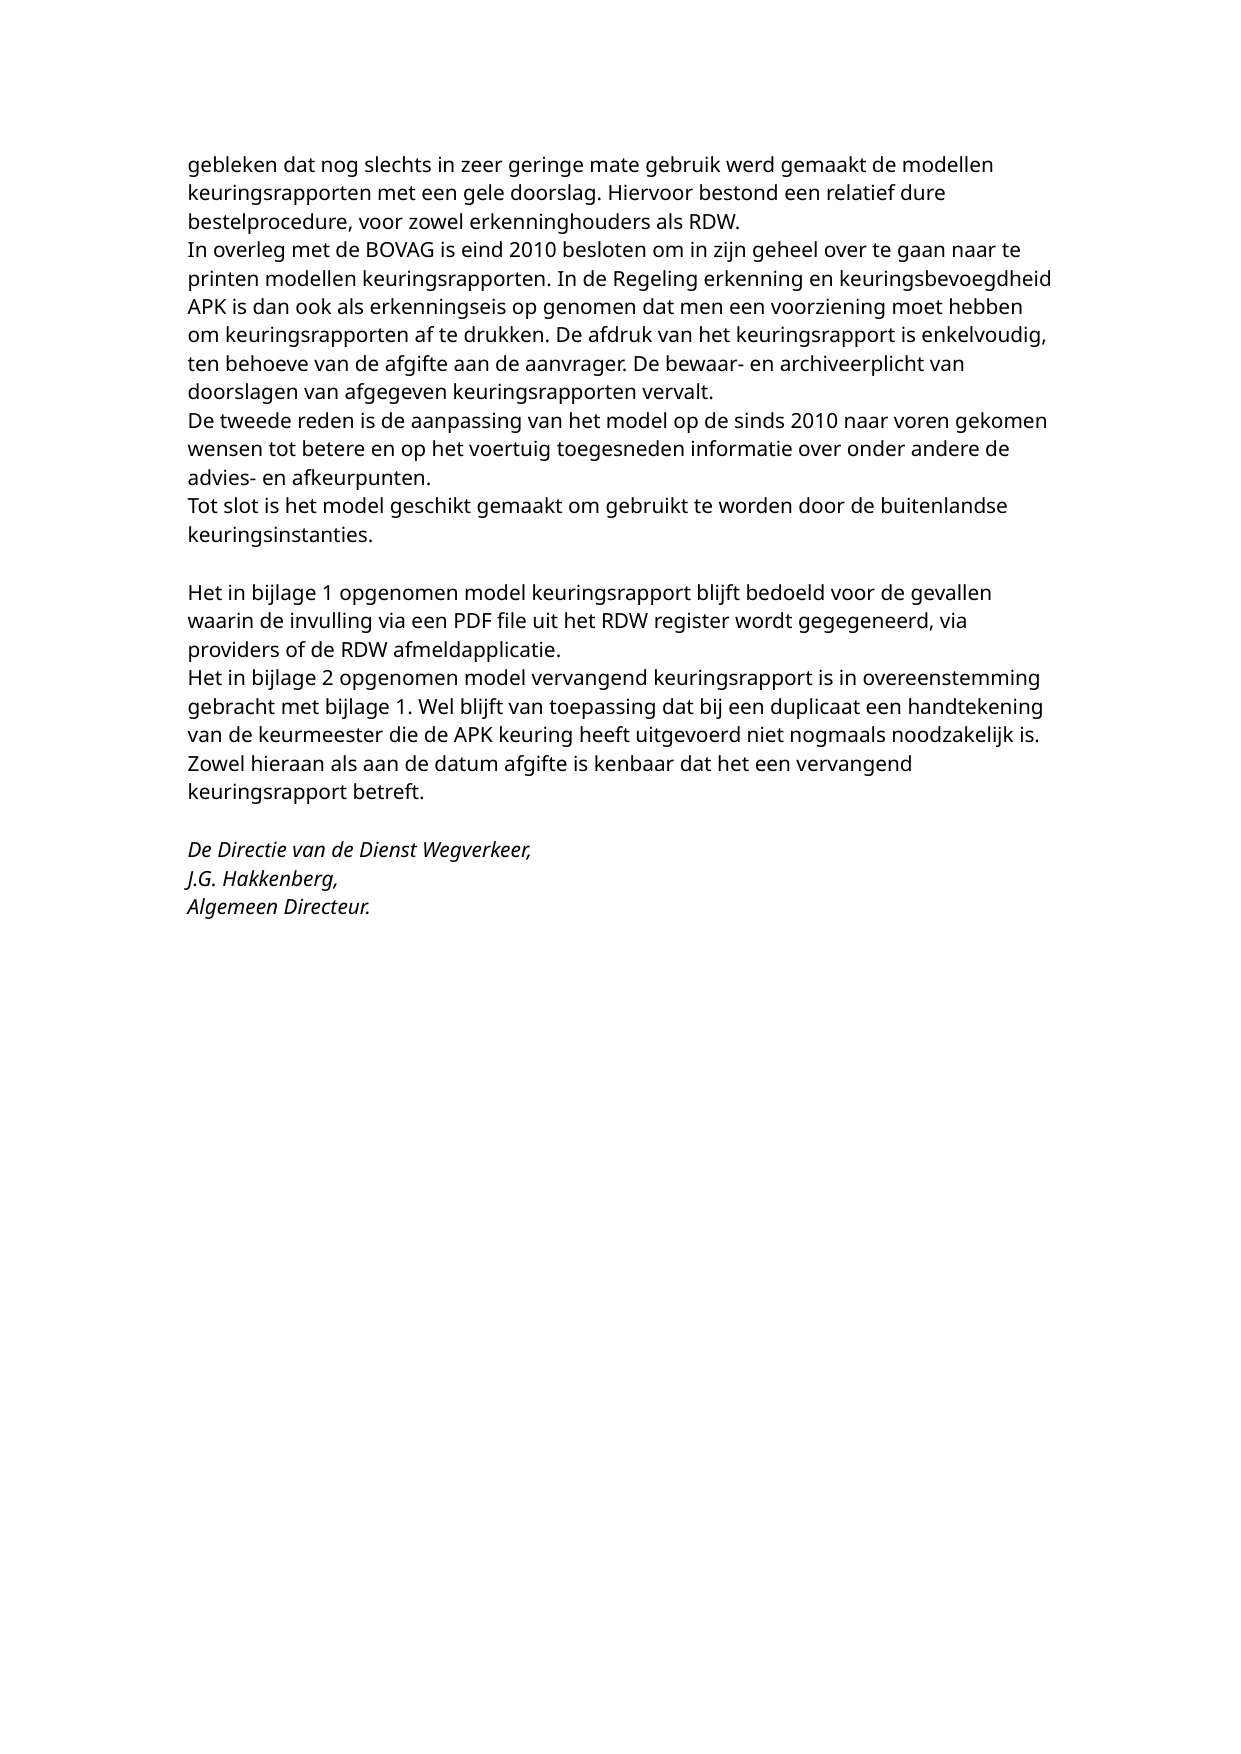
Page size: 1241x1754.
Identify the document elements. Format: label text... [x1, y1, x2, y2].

text Algemeen Directeur. [187, 892, 1053, 921]
text De Directie van de Dienst Wegverkeer, [187, 836, 1053, 864]
text Het in bijlage 1 opgenomen model keuringsrapport blijft bedoeld voor de gevallen waarin de invulling via een PDF file uit het RDW register wordt gegegeneerd, via providers of de RDW afmeldapplicatie. [187, 578, 1053, 663]
text De tweede reden is de aanpassing van het model op de sinds 2010 naar voren gekomen wensen tot betere en op het voertuig toegesneden informatie over onder andere de advies- en afkeurpunten. [187, 406, 1053, 491]
text J.G. Hakkenberg, [187, 864, 1053, 892]
text gebleken dat nog slechts in zeer geringe mate gebruik werd gemaakt de modellen keuringsrapporten met een gele doorslag. Hiervoor bestond een relatief dure bestelprocedure, voor zowel erkenninghouders als RDW. [187, 150, 1053, 235]
text Het in bijlage 2 opgenomen model vervangend keuringsrapport is in overeenstemming gebracht met bijlage 1. Wel blijft van toepassing dat bij een duplicaat een handtekening van de keurmeester die de APK keuring heeft uitgevoerd niet nogmaals noodzakelijk is. Zowel hieraan als aan de datum afgifte is kenbaar dat het een vervangend keuringsrapport betreft. [187, 663, 1053, 806]
text In overleg met de BOVAG is eind 2010 besloten om in zijn geheel over te gaan naar te printen modellen keuringsrapporten. In de Regeling erkenning en keuringsbevoegdheid APK is dan ook als erkenningseis op genomen dat men een voorziening moet hebben om keuringsrapporten af te drukken. De afdruk van het keuringsrapport is enkelvoudig, ten behoeve van de afgifte aan de aanvrager. De bewaar- en archiveerplicht van doorslagen van afgegeven keuringsrapporten vervalt. [187, 235, 1053, 406]
text Tot slot is het model geschikt gemaakt om gebruikt te worden door de buitenlandse keuringsinstanties. [187, 491, 1053, 548]
